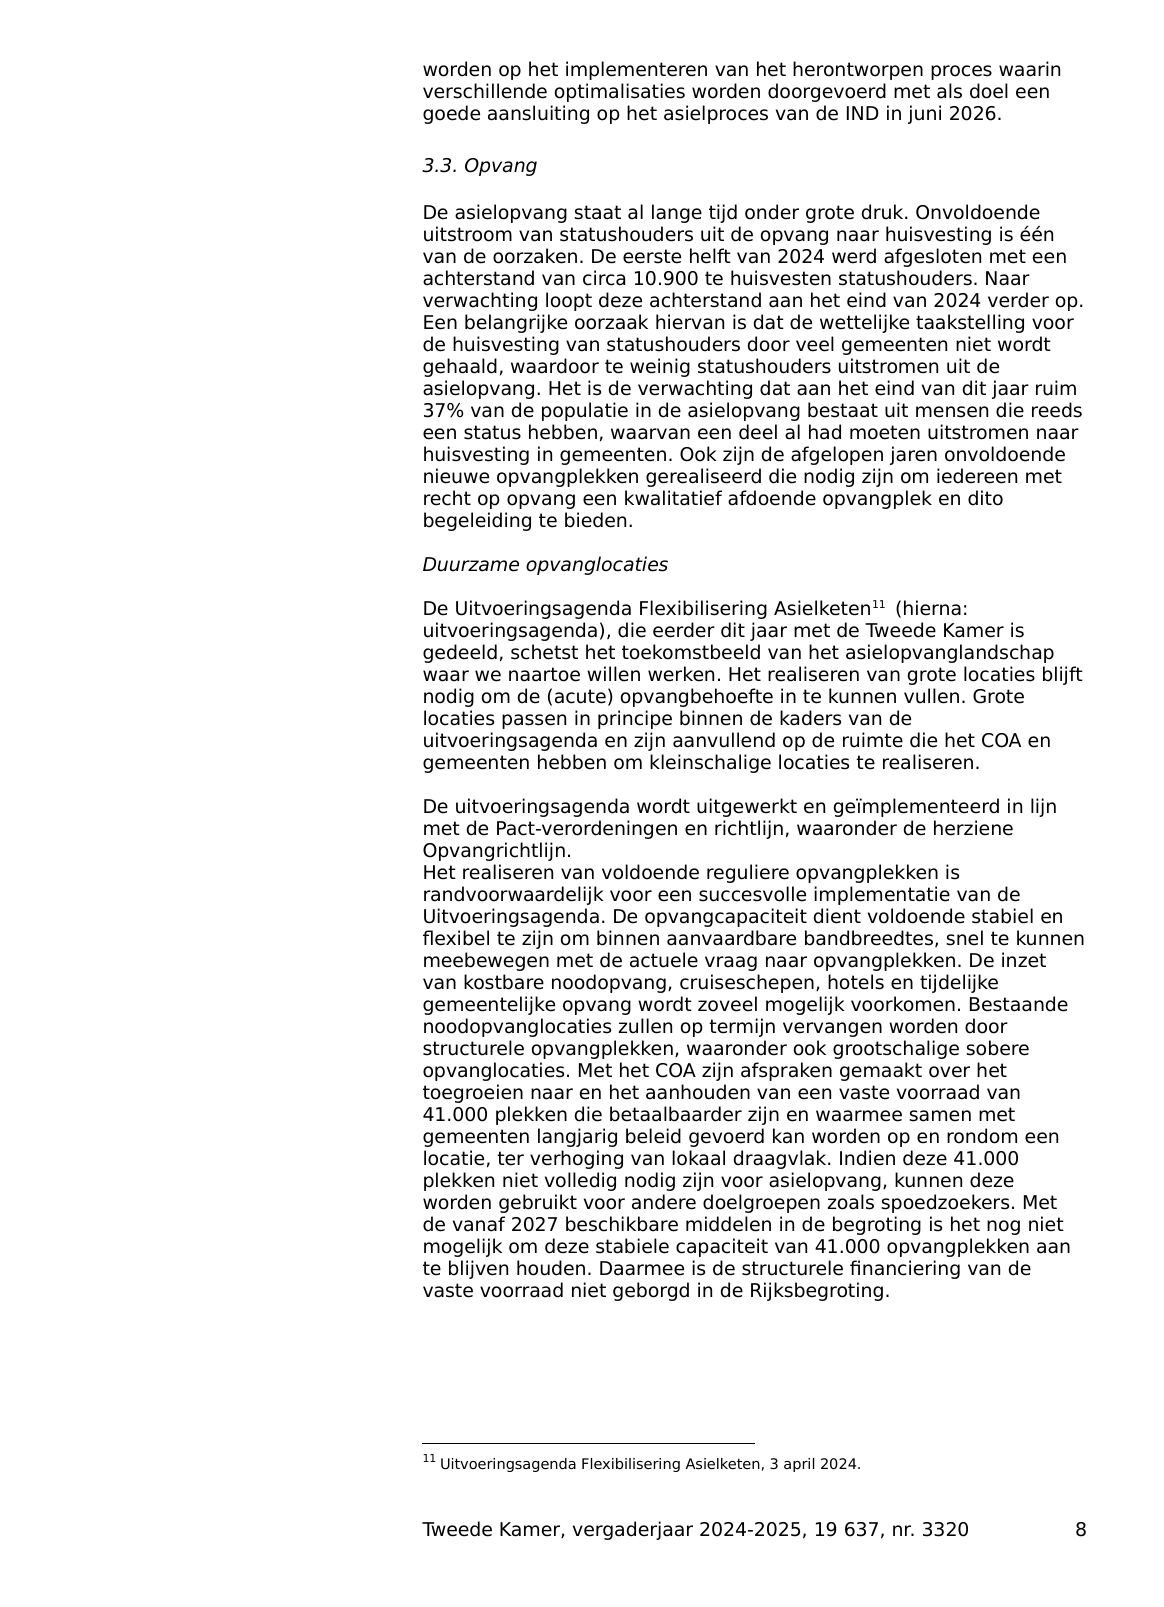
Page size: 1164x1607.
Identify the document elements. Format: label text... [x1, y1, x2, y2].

subtitle 3.3. Opvang [422, 155, 1087, 177]
text De asielopvang staat al lange tijd onder grote druk. Onvoldoende uitstroom van statushouders uit de opvang naar huisvesting is één van de oorzaken. De eerste helft van 2024 werd afgesloten met een achterstand van circa 10.900 te huisvesten statushouders. Naar verwachting loopt deze achterstand aan het eind van 2024 verder op. Een belangrijke oorzaak hiervan is dat de wettelijke taakstelling voor de huisvesting van statushouders door veel gemeenten niet wordt gehaald, waardoor te weinig statushouders uitstromen uit de asielopvang. Het is de verwachting dat aan het eind van dit jaar ruim 37% van de populatie in de asielopvang bestaat uit mensen die reeds een status hebben, waarvan een deel al had moeten uitstromen naar huisvesting in gemeenten. Ook zijn de afgelopen jaren onvoldoende nieuwe opvangplekken gerealiseerd die nodig zijn om iedereen met recht op opvang een kwalitatief afdoende opvangplek en dito begeleiding te bieden. [422, 202, 1087, 532]
text Uitvoeringsagenda Flexibilisering Asielketen, 3 april 2024. [422, 1452, 1087, 1474]
subtitle Duurzame opvanglocaties [422, 554, 1087, 576]
text worden op het implementeren van het herontworpen proces waarin verschillende optimalisaties worden doorgevoerd met als doel een goede aansluiting op het asielproces van de IND in juni 2026. [422, 59, 1087, 125]
text Het realiseren van voldoende reguliere opvangplekken is randvoorwaardelijk voor een succesvolle implementatie van de Uitvoeringsagenda. De opvangcapaciteit dient voldoende stabiel en flexibel te zijn om binnen aanvaardbare bandbreedtes, snel te kunnen meebewegen met de actuele vraag naar opvangplekken. De inzet van kostbare noodopvang, cruiseschepen, hotels en tijdelijke gemeentelijke opvang wordt zoveel mogelijk voorkomen. Bestaande noodopvanglocaties zullen op termijn vervangen worden door structurele opvangplekken, waaronder ook grootschalige sobere opvanglocaties. Met het COA zijn afspraken gemaakt over het toegroeien naar en het aanhouden van een vaste voorraad van 41.000 plekken die betaalbaarder zijn en waarmee samen met gemeenten langjarig beleid gevoerd kan worden op en rondom een locatie, ter verhoging van lokaal draagvlak. Indien deze 41.000 plekken niet volledig nodig zijn voor asielopvang, kunnen deze worden gebruikt voor andere doelgroepen zoals spoedzoekers. Met de vanaf 2027 beschikbare middelen in de begroting is het nog niet mogelijk om deze stabiele capaciteit van 41.000 opvangplekken aan te blijven houden. Daarmee is de structurele financiering van de vaste voorraad niet geborgd in de Rijksbegroting. [422, 862, 1087, 1302]
text De Uitvoeringsagenda Flexibilisering Asielketen (hierna: uitvoeringsagenda), die eerder dit jaar met de Tweede Kamer is gedeeld, schetst het toekomstbeeld van het asielopvanglandschap waar we naartoe willen werken. Het realiseren van grote locaties blijft nodig om de (acute) opvangbehoefte in te kunnen vullen. Grote locaties passen in principe binnen de kaders van de uitvoeringsagenda en zijn aanvullend op de ruimte die het COA en gemeenten hebben om kleinschalige locaties te realiseren. [422, 598, 1087, 774]
text De uitvoeringsagenda wordt uitgewerkt en geïmplementeerd in lijn met de Pact-verordeningen en richtlijn, waaronder de herziene Opvangrichtlijn. [422, 796, 1087, 862]
